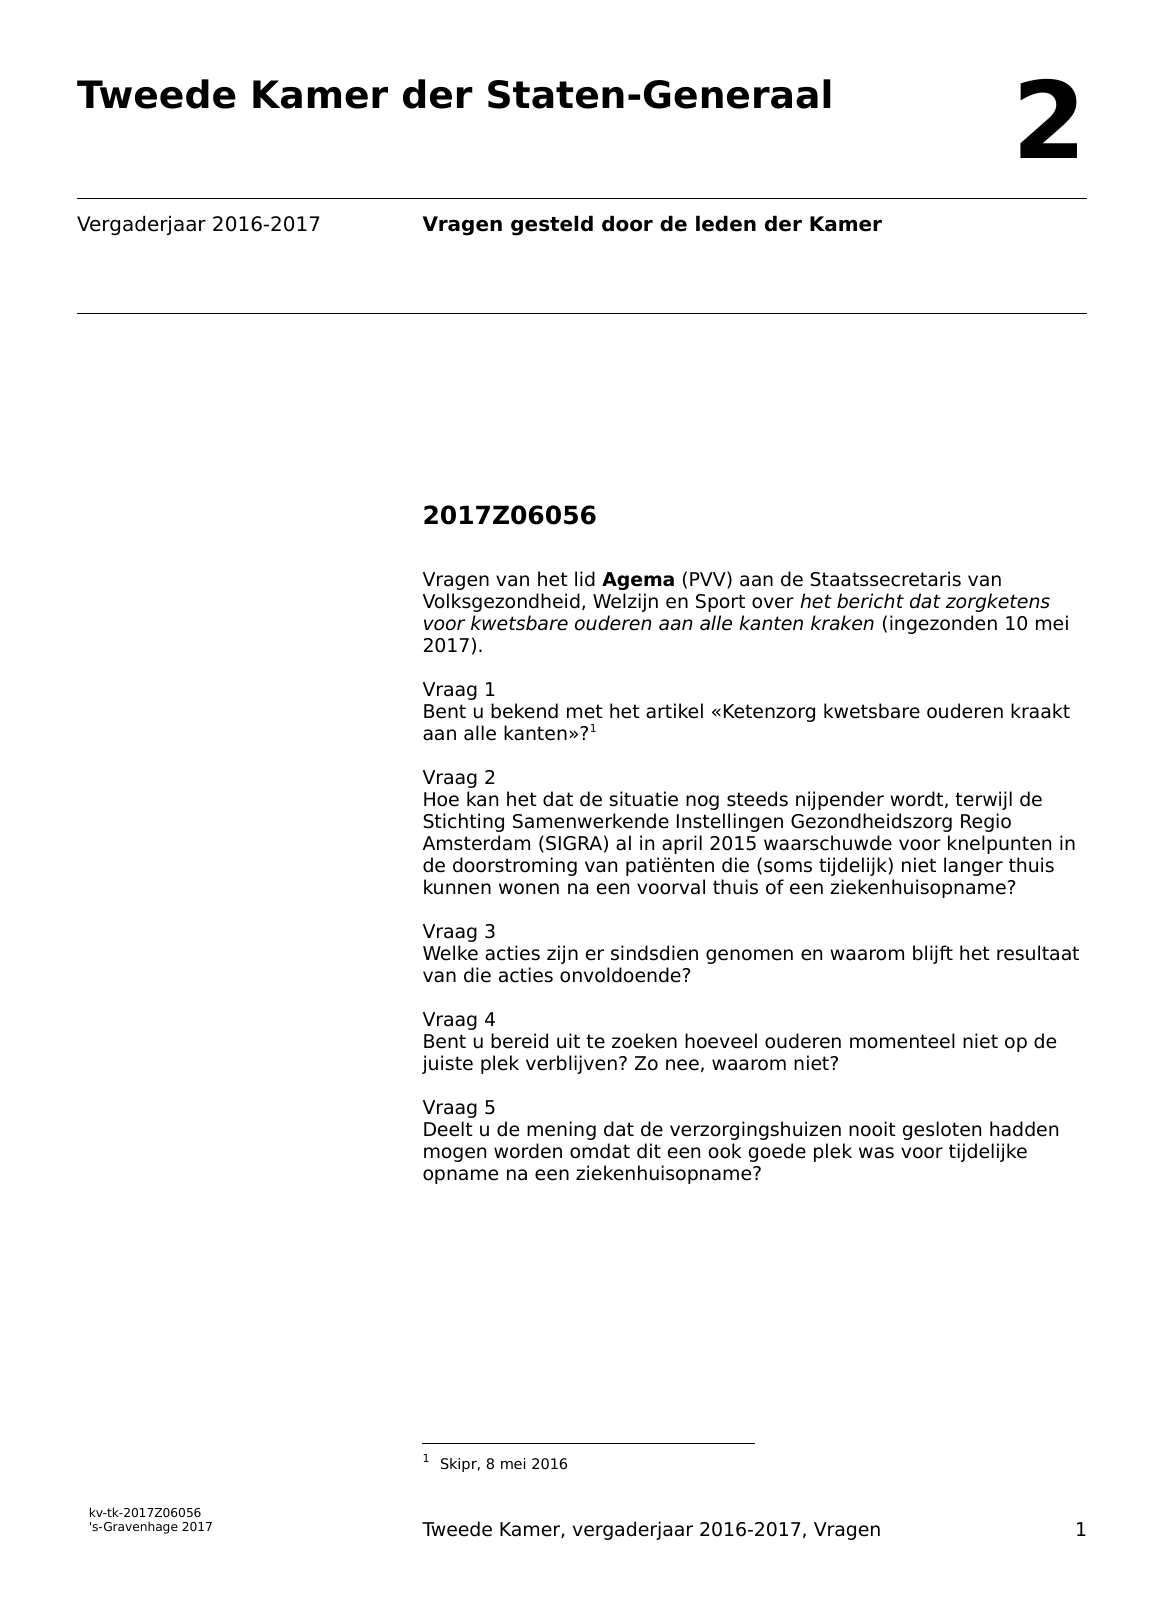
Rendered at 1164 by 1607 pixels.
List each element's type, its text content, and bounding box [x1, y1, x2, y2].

text Deelt u de mening dat de verzorgingshuizen nooit gesloten hadden mogen worden omdat dit een ook goede plek was voor tijdelijke opname na een ziekenhuisopname? [422, 1119, 1087, 1185]
text Vraag 2 [422, 767, 1087, 789]
text Vraag 5 [422, 1097, 1087, 1119]
table_cell Vergaderjaar 2016-2017 [77, 199, 422, 313]
text Vraag 4 [422, 1009, 1087, 1031]
text 's-Gravenhage 2017 [88, 1520, 323, 1534]
text kv-tk-2017Z06056 [88, 1506, 323, 1520]
text Bent u bereid uit te zoeken hoeveel ouderen momenteel niet op de juiste plek verblijven? Zo nee, waarom niet? [422, 1031, 1087, 1075]
text Welke acties zijn er sindsdien genomen en waarom blijft het resultaat van die acties onvoldoende? [422, 943, 1087, 987]
text Vragen van het lid Agema (PVV) aan de Staatssecretaris van Volksgezondheid, Welzijn en Sport over het bericht dat zorgketens voor kwetsbare ouderen aan alle kanten kraken (ingezonden 10 mei 2017). [422, 569, 1087, 657]
text Hoe kan het dat de situatie nog steeds nijpender wordt, terwijl de Stichting Samenwerkende Instellingen Gezondheidszorg Regio Amsterdam (SIGRA) al in april 2015 waarschuwde voor knelpunten in de doorstroming van patiënten die (soms tijdelijk) niet langer thuis kunnen wonen na een voorval thuis of een ziekenhuisopname? [422, 789, 1087, 899]
text Bent u bekend met het artikel «Ketenzorg kwetsbare ouderen kraakt aan alle kanten»? [422, 701, 1087, 745]
text 2017Z06056 [422, 501, 1087, 531]
text Vraag 1 [422, 679, 1087, 701]
table_header 2 [886, 59, 1087, 198]
table_cell Vragen gesteld door de leden der Kamer [422, 199, 1087, 313]
table_header Tweede Kamer der Staten-Generaal [77, 59, 886, 198]
text Skipr, 8 mei 2016 [422, 1452, 1087, 1474]
text Vraag 3 [422, 921, 1087, 943]
